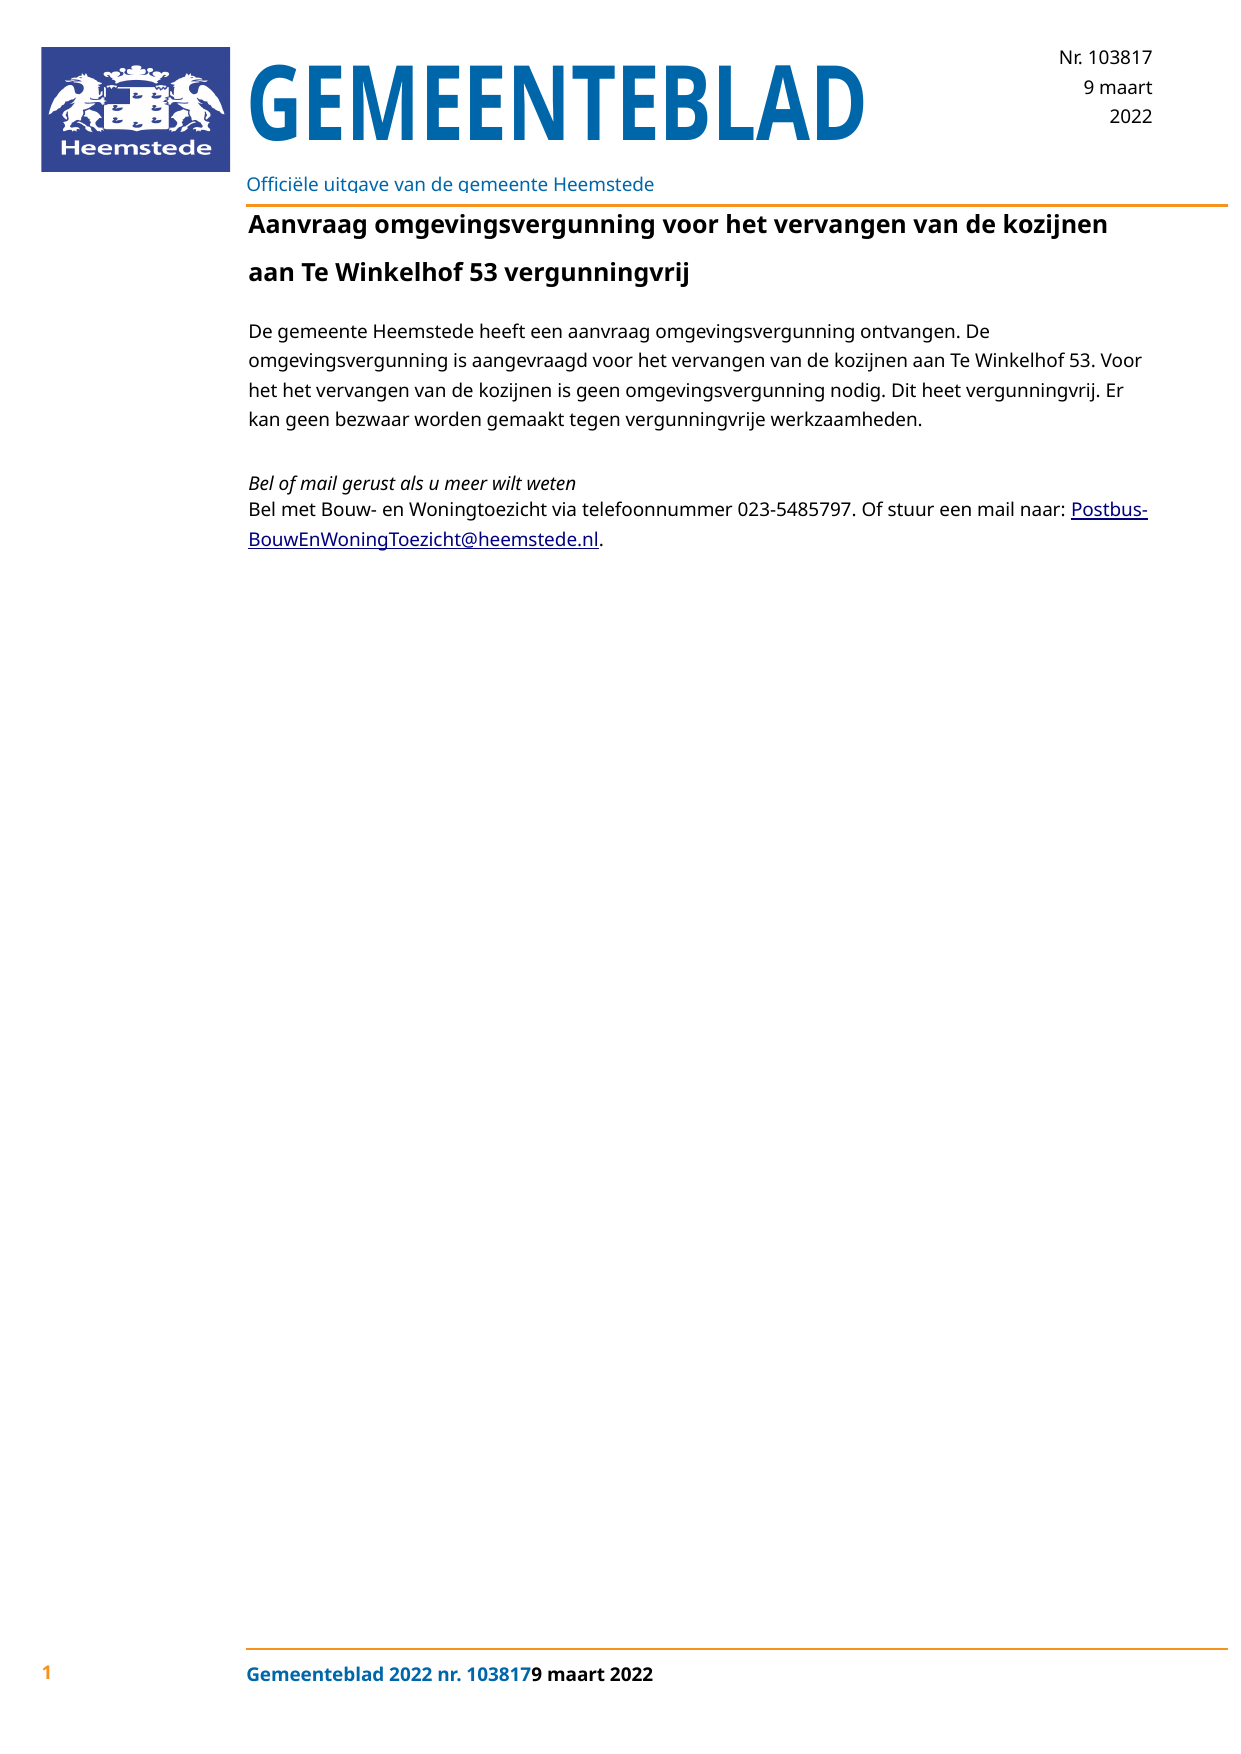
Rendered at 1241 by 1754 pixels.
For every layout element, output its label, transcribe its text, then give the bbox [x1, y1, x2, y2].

text De gemeente Heemstede heeft een aanvraag omgevingsvergunning ontvangen. De omgevingsvergunning is aangevraagd voor het vervangen van de kozijnen aan Te Winkelhof 53. Voor het het vervangen van de kozijnen is geen omgevingsvergunning nodig. Dit heet vergunningvrij. Er kan geen bezwaar worden gemaakt tegen vergunningvrije werkzaamheden. [248, 318, 1152, 432]
text Aanvraag omgevingsvergunning voor het vervangen van de kozijnen aan Te Winkelhof 53 vergunningvrij [248, 207, 1152, 288]
text Bel of mail gerust als u meer wilt weten [248, 471, 1152, 496]
picture [41, 47, 231, 172]
text Bel met Bouw- en Woningtoezicht via telefoonnummer 023-5485797. Of stuur een mail naar: Postbus-BouwEnWoningToezicht@heemstede.nl. [248, 496, 1152, 552]
